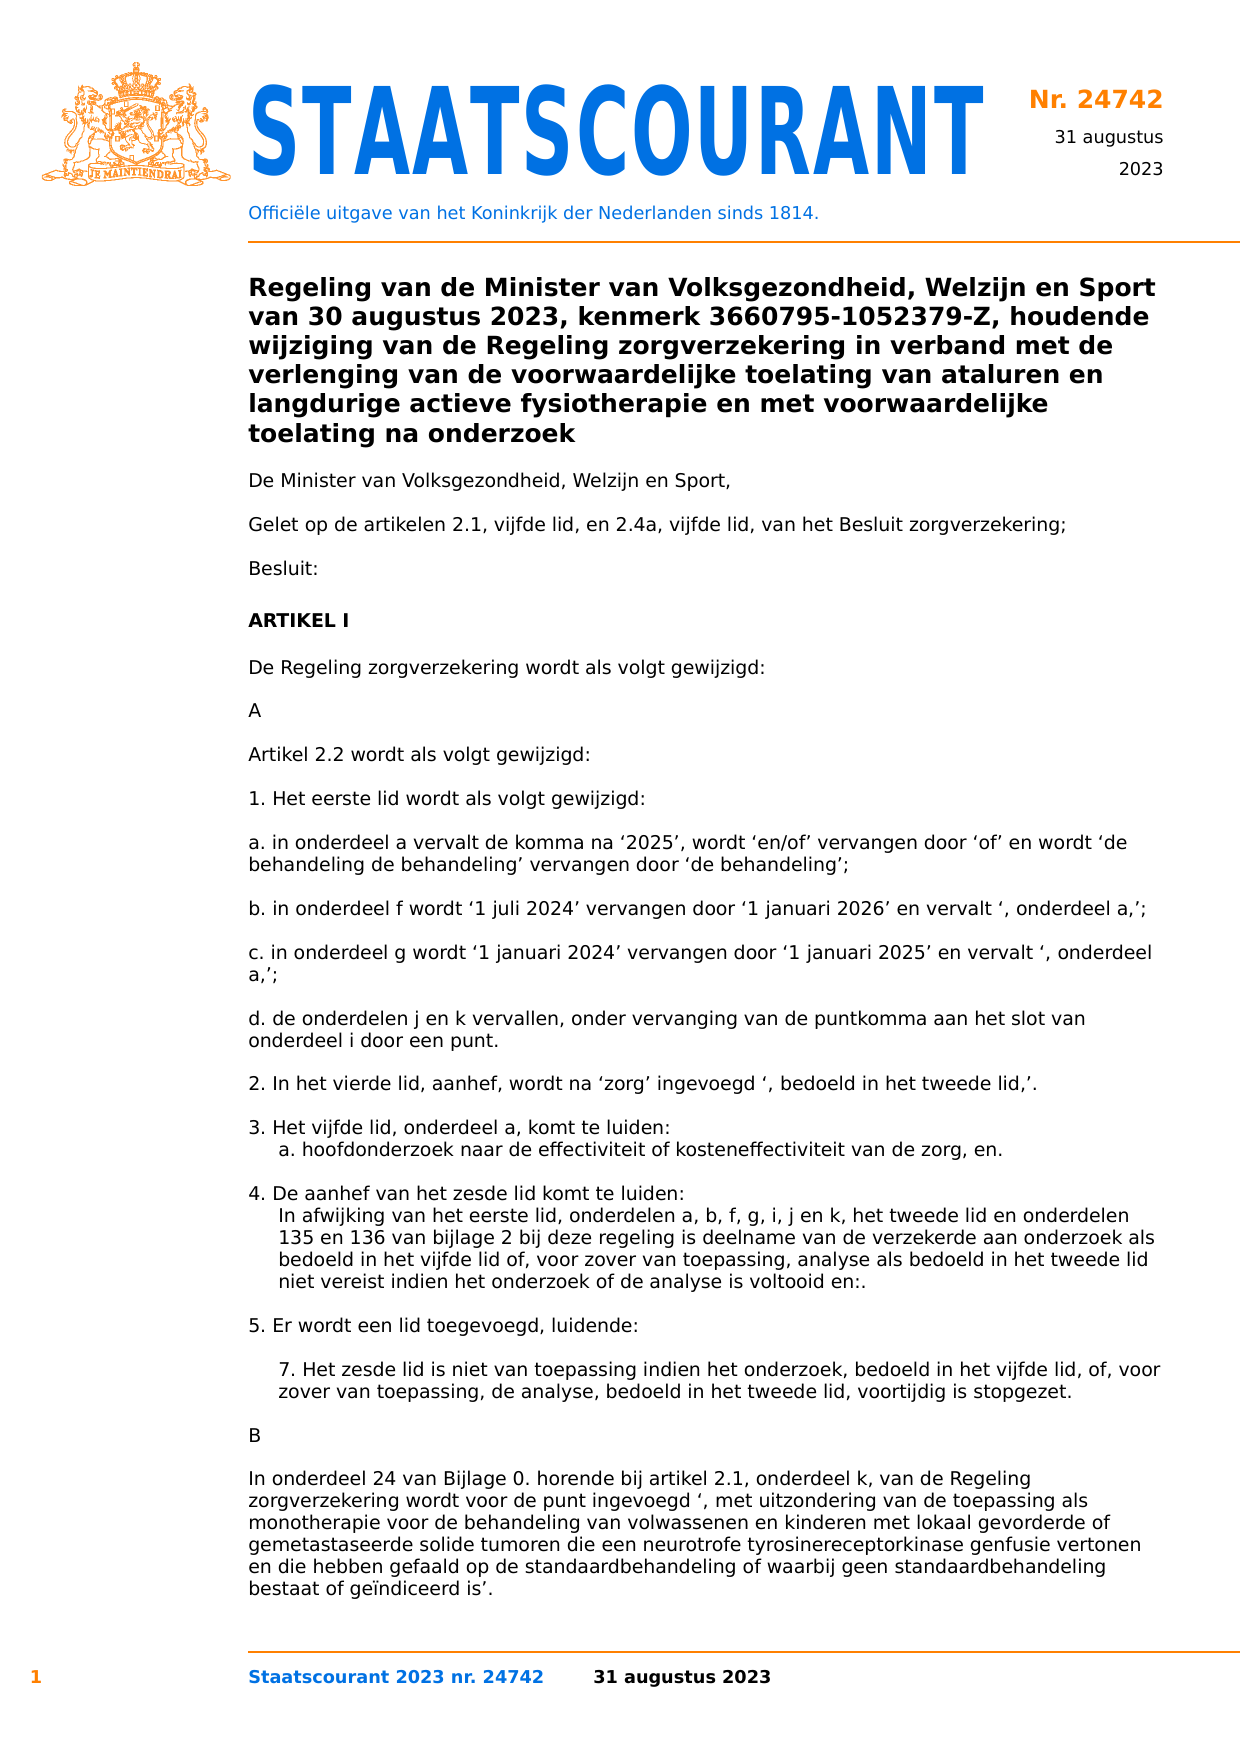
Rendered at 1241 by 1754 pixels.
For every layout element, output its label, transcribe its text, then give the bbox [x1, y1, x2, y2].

table_cell Officiële uitgave van het Koninkrijk der Nederlanden sinds 1814. [248, 203, 1240, 241]
text a. hoofdonderzoek naar de effectiviteit of kosteneffectiviteit van de zorg, en. [278, 1139, 1163, 1161]
table_cell 31 augustus [998, 121, 1240, 153]
text B [248, 1424, 1163, 1446]
text 3. Het vijfde lid, onderdeel a, komt te luiden: [248, 1117, 1163, 1139]
table_header Nr. 24742 [998, 62, 1240, 121]
text 5. Er wordt een lid toegevoegd, luidende: [248, 1315, 1163, 1337]
text Artikel 2.2 wordt als volgt gewijzigd: [248, 744, 1163, 766]
subtitle ARTIKEL I [248, 609, 1163, 632]
text In onderdeel 24 van Bijlage 0. horende bij artikel 2.1, onderdeel k, van de Regeling zorgverzekering wordt voor de punt ingevoegd ‘, met uitzondering van de toepassing als monotherapie voor de behandeling van volwassenen en kinderen met lokaal gevorderde of gemetastaseerde solide tumoren die een neurotrofe tyrosinereceptorkinase genfusie vertonen en die hebben gefaald op de standaardbehandeling of waarbij geen standaardbehandeling bestaat of geïndiceerd is’. [248, 1468, 1163, 1600]
text a. in onderdeel a vervalt de komma na ‘2025’, wordt ‘en/of’ vervangen door ‘of’ en wordt ‘de behandeling de behandeling’ vervangen door ‘de behandeling’; [248, 832, 1163, 876]
text 2. In het vierde lid, aanhef, wordt na ‘zorg’ ingevoegd ‘, bedoeld in het tweede lid,’. [248, 1073, 1163, 1095]
text Gelet op de artikelen 2.1, vijfde lid, en 2.4a, vijfde lid, van het Besluit zorgverzekering; [248, 514, 1163, 536]
text Besluit: [248, 558, 1163, 579]
text d. de onderdelen j en k vervallen, onder vervanging van de puntkomma aan het slot van onderdeel i door een punt. [248, 1007, 1163, 1051]
table_header STAATSCOURANT [248, 62, 998, 203]
text 4. De aanhef van het zesde lid komt te luiden: [248, 1183, 1163, 1205]
text De Minister van Volksgezondheid, Welzijn en Sport, [248, 470, 1163, 492]
text De Regeling zorgverzekering wordt als volgt gewijzigd: [248, 657, 1163, 678]
text In afwijking van het eerste lid, onderdelen a, b, f, g, i, j en k, het tweede lid en onderdelen 135 en 136 van bijlage 2 bij deze regeling is deelname van de verzekerde aan onderzoek als bedoeld in het vijfde lid of, voor zover van toepassing, analyse als bedoeld in het tweede lid niet vereist indien het onderzoek of de analyse is voltooid en:. [278, 1205, 1163, 1293]
subtitle Regeling van de Minister van Volksgezondheid, Welzijn en Sport van 30 augustus 2023, kenmerk 3660795-1052379-Z, houdende wijziging van de Regeling zorgverzekering in verband met de verlenging van de voorwaardelijke toelating van ataluren en langdurige actieve fysiotherapie en met voorwaardelijke toelating na onderzoek [248, 273, 1163, 448]
text c. in onderdeel g wordt ‘1 januari 2024’ vervangen door ‘1 januari 2025’ en vervalt ‘, onderdeel a,’; [248, 942, 1163, 986]
picture [41, 62, 231, 186]
table_header [25, 62, 248, 241]
table_cell 2023 [998, 153, 1240, 203]
text b. in onderdeel f wordt ‘1 juli 2024’ vervangen door ‘1 januari 2026’ en vervalt ‘, onderdeel a,’; [248, 898, 1163, 920]
text 1. Het eerste lid wordt als volgt gewijzigd: [248, 788, 1163, 810]
text A [248, 700, 1163, 722]
text 7. Het zesde lid is niet van toepassing indien het onderzoek, bedoeld in het vijfde lid, of, voor zover van toepassing, de analyse, bedoeld in het tweede lid, voortijdig is stopgezet. [278, 1359, 1163, 1403]
